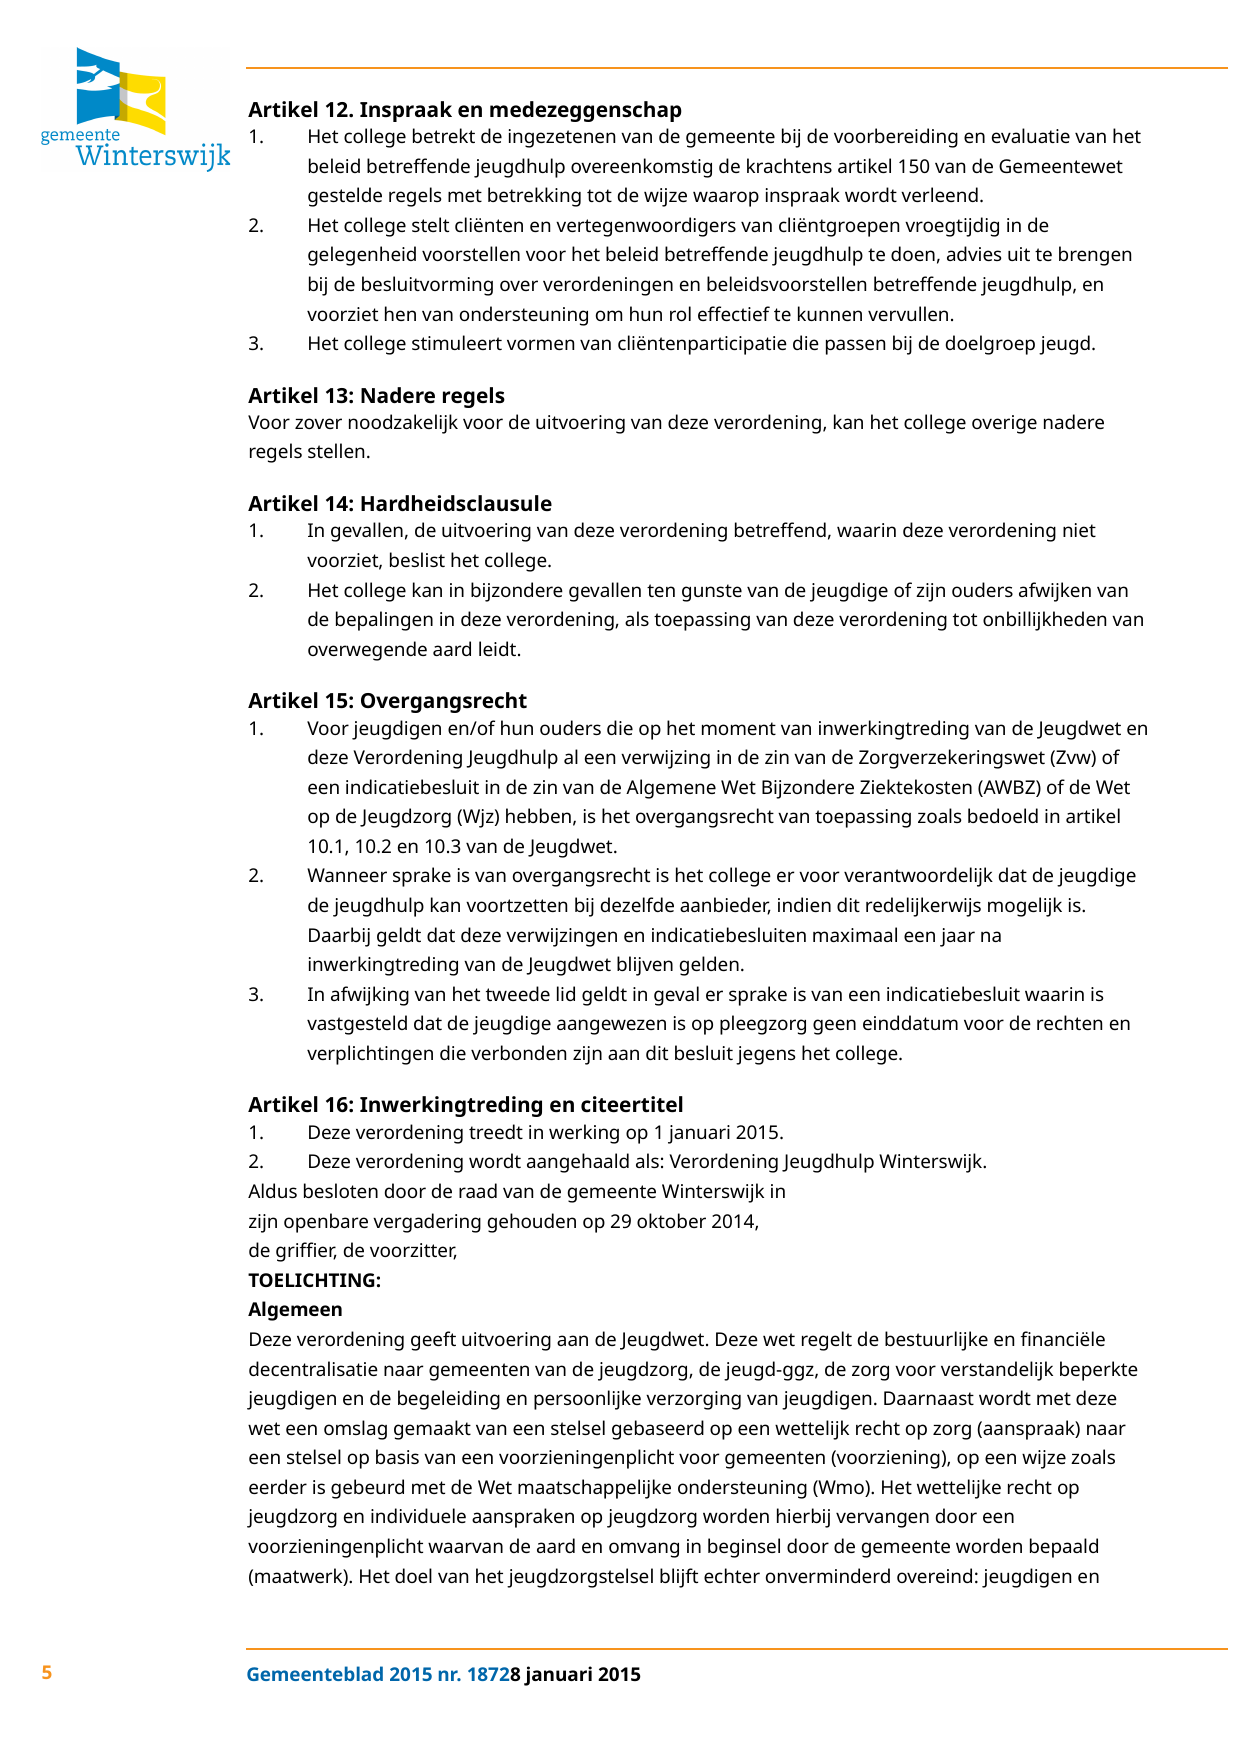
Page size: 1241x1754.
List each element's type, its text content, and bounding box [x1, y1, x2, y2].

list Het college betrekt de ingezetenen van de gemeente bij de voorbereiding en evaluatie van het beleid betreffende jeugdhulp overeenkomstig de krachtens artikel 150 van de Gemeentewet gestelde regels met betrekking tot de wijze waarop inspraak wordt verleend. [248, 123, 1152, 208]
text Artikel 15: Overgangsrecht [248, 686, 1152, 715]
list Het college stelt cliënten en vertegenwoordigers van cliëntgroepen vroegtijdig in de gelegenheid voorstellen voor het beleid betreffende jeugdhulp te doen, advies uit te brengen bij de besluitvorming over verordeningen en beleidsvoorstellen betreffende jeugdhulp, en voorziet hen van ondersteuning om hun rol effectief te kunnen vervullen. [248, 212, 1152, 326]
text zijn openbare vergadering gehouden op 29 oktober 2014, [248, 1208, 1152, 1233]
text Artikel 16: Inwerkingtreding en citeertitel [248, 1091, 1152, 1119]
list Het college stimuleert vormen van cliëntenparticipatie die passen bij de doelgroep jeugd. [248, 330, 1152, 356]
text Artikel 14: Hardheidsclausule [248, 489, 1152, 518]
list In afwijking van het tweede lid geldt in geval er sprake is van een indicatiebesluit waarin is vastgesteld dat de jeugdige aangewezen is op pleegzorg geen einddatum voor de rechten en verplichtingen die verbonden zijn aan dit besluit jegens het college. [248, 981, 1152, 1066]
list Voor jeugdigen en/of hun ouders die op het moment van inwerkingtreding van de Jeugdwet en deze Verordening Jeugdhulp al een verwijzing in de zin van de Zorgverzekeringswet (Zvw) of een indicatiebesluit in de zin van de Algemene Wet Bijzondere Ziektekosten (AWBZ) of de Wet op de Jeugdzorg (Wjz) hebben, is het overgangsrecht van toepassing zoals bedoeld in artikel 10.1, 10.2 en 10.3 van de Jeugdwet. [248, 715, 1152, 859]
text de griffier, de voorzitter, [248, 1237, 1152, 1263]
text Deze verordening geeft uitvoering aan de Jeugdwet. Deze wet regelt de bestuurlijke en financiële decentralisatie naar gemeenten van de jeugdzorg, de jeugd-ggz, de zorg voor verstandelijk beperkte jeugdigen en de begeleiding en persoonlijke verzorging van jeugdigen. Daarnaast wordt met deze wet een omslag gemaakt van een stelsel gebaseerd op een wettelijk recht op zorg (aanspraak) naar een stelsel op basis van een voorzieningenplicht voor gemeenten (voorziening), op een wijze zoals eerder is gebeurd met de Wet maatschappelijke ondersteuning (Wmo). Het wettelijke recht op jeugdzorg en individuele aanspraken op jeugdzorg worden hierbij vervangen door een voorzieningenplicht waarvan de aard en omvang in beginsel door de gemeente worden bepaald (maatwerk). Het doel van het jeugdzorgstelsel blijft echter onverminderd overeind: jeugdigen en [248, 1326, 1152, 1588]
list Wanneer sprake is van overgangsrecht is het college er voor verantwoordelijk dat de jeugdige de jeugdhulp kan voortzetten bij dezelfde aanbieder, indien dit redelijkerwijs mogelijk is. Daarbij geldt dat deze verwijzingen en indicatiebesluiten maximaal een jaar na inwerkingtreding van de Jeugdwet blijven gelden. [248, 863, 1152, 977]
list In gevallen, de uitvoering van deze verordening betreffend, waarin deze verordening niet voorziet, beslist het college. [248, 518, 1152, 573]
text Artikel 12. Inspraak en medezeggenschap [248, 95, 1152, 123]
picture [41, 47, 231, 172]
text Aldus besloten door de raad van de gemeente Winterswijk in [248, 1178, 1152, 1204]
list Deze verordening wordt aangehaald als: Verordening Jeugdhulp Winterswijk. [248, 1149, 1152, 1174]
text Voor zover noodzakelijk voor de uitvoering van deze verordening, kan het college overige nadere regels stellen. [248, 409, 1152, 464]
list Het college kan in bijzondere gevallen ten gunste van de jeugdige of zijn ouders afwijken van de bepalingen in deze verordening, als toepassing van deze verordening tot onbillijkheden van overwegende aard leidt. [248, 577, 1152, 662]
text TOELICHTING: [248, 1267, 1152, 1293]
text Algemeen [248, 1297, 1152, 1322]
list Deze verordening treedt in werking op 1 januari 2015. [248, 1119, 1152, 1145]
text Artikel 13: Nadere regels [248, 381, 1152, 409]
picture [225, 153, 231, 162]
